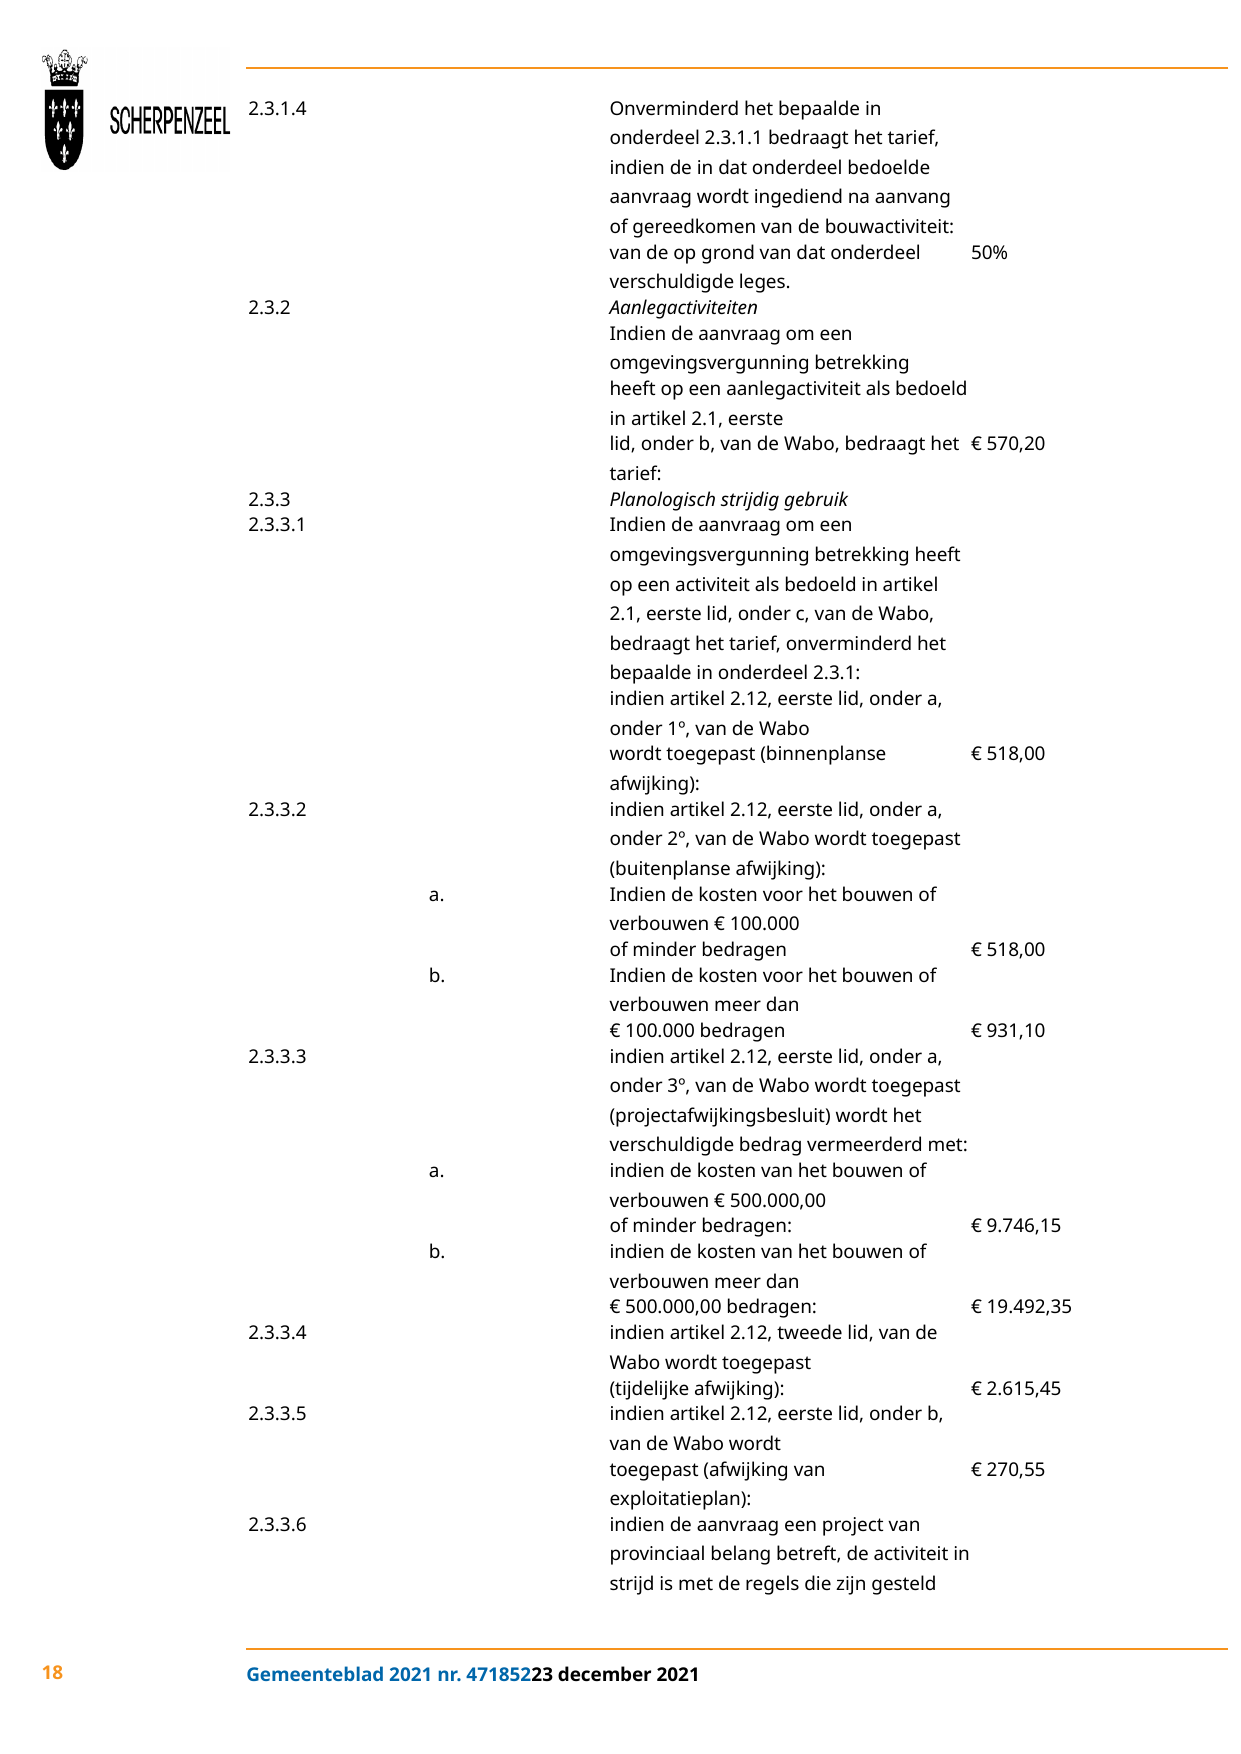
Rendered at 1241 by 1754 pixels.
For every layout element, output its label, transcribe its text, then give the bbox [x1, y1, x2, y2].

table_cell € 9.746,15 [971, 1213, 1152, 1238]
table_cell [248, 685, 429, 741]
table_cell [971, 486, 1152, 512]
table_cell [429, 1511, 609, 1596]
table_cell [248, 1294, 429, 1319]
table_cell [429, 431, 609, 486]
table_cell [429, 1213, 609, 1238]
table_cell indien artikel 2.12, tweede lid, van de Wabo wordt toegepast [609, 1319, 971, 1375]
table_cell € 2.615,45 [971, 1375, 1152, 1400]
table_cell [429, 936, 609, 962]
table_cell [248, 1017, 429, 1043]
table_cell van de op grond van dat onderdeel verschuldigde leges. [609, 239, 971, 294]
table_cell [971, 1400, 1152, 1456]
table_cell Indien de aanvraag om een omgevingsvergunning betrekking heeft op een activiteit als bedoeld in artikel 2.1, eerste lid, onder c, van de Wabo, bedraagt het tarief, onverminderd het bepaalde in onderdeel 2.3.1: [609, 512, 971, 685]
table_cell 2.3.3.2 [248, 796, 429, 881]
table_cell Indien de kosten voor het bouwen of verbouwen € 100.000 [609, 881, 971, 936]
table_cell [429, 796, 609, 881]
table_cell 2.3.3.5 [248, 1400, 429, 1456]
table_cell [429, 1456, 609, 1511]
table_cell 2.3.3.4 [248, 1319, 429, 1375]
table_cell 2.3.3.6 [248, 1511, 429, 1596]
table_cell 2.3.1.4 [248, 95, 429, 239]
table_cell indien de aanvraag een project van provinciaal belang betreft, de activiteit in strijd is met de regels die zijn gesteld [609, 1511, 971, 1596]
table_cell € 931,10 [971, 1017, 1152, 1043]
table_cell [429, 1319, 609, 1375]
table_cell [429, 1017, 609, 1043]
table_cell [971, 1043, 1152, 1157]
table_cell [248, 1213, 429, 1238]
table_cell [248, 375, 429, 431]
table_cell a. [429, 1157, 609, 1213]
table_cell [429, 486, 609, 512]
table_cell [429, 294, 609, 320]
table_cell [971, 320, 1152, 375]
table_cell indien artikel 2.12, eerste lid, onder a, onder 3º, van de Wabo wordt toegepast (projectafwijkingsbesluit) wordt het verschuldigde bedrag vermeerderd met: [609, 1043, 971, 1157]
table_cell a. [429, 881, 609, 936]
table_cell € 500.000,00 bedragen: [609, 1294, 971, 1319]
table_cell [429, 95, 609, 239]
table_cell [429, 1294, 609, 1319]
table_cell € 518,00 [971, 936, 1152, 962]
table_cell [248, 1157, 429, 1213]
table_cell Indien de aanvraag om een omgevingsvergunning betrekking [609, 320, 971, 375]
table_cell [971, 294, 1152, 320]
table_cell Aanlegactiviteiten [609, 294, 971, 320]
table_cell wordt toegepast (binnenplanse afwijking): [609, 741, 971, 796]
table_cell [429, 375, 609, 431]
table_cell [971, 1157, 1152, 1213]
table_cell b. [429, 962, 609, 1017]
table_cell € 19.492,35 [971, 1294, 1152, 1319]
table_cell toegepast (afwijking van exploitatieplan): [609, 1456, 971, 1511]
table_cell Planologisch strijdig gebruik [609, 486, 971, 512]
table_cell [248, 881, 429, 936]
table_cell [971, 375, 1152, 431]
table_cell [248, 936, 429, 962]
table_cell heeft op een aanlegactiviteit als bedoeld in artikel 2.1, eerste [609, 375, 971, 431]
table_cell € 518,00 [971, 741, 1152, 796]
table_cell [429, 239, 609, 294]
picture [41, 47, 231, 172]
table_cell [429, 741, 609, 796]
table_cell indien de kosten van het bouwen of verbouwen € 500.000,00 [609, 1157, 971, 1213]
table_cell [971, 95, 1152, 239]
table_cell [971, 1238, 1152, 1294]
table_cell € 100.000 bedragen [609, 1017, 971, 1043]
table_cell indien de kosten van het bouwen of verbouwen meer dan [609, 1238, 971, 1294]
table_cell b. [429, 1238, 609, 1294]
table_cell of minder bedragen: [609, 1213, 971, 1238]
table_cell [248, 239, 429, 294]
table_cell 50% [971, 239, 1152, 294]
table_cell [971, 1511, 1152, 1596]
table_cell [248, 1456, 429, 1511]
table_cell of minder bedragen [609, 936, 971, 962]
table_cell [429, 512, 609, 685]
table_cell [971, 962, 1152, 1017]
table_cell [971, 796, 1152, 881]
table_cell € 270,55 [971, 1456, 1152, 1511]
table_cell [429, 1400, 609, 1456]
table_cell 2.3.3.1 [248, 512, 429, 685]
table_cell [971, 685, 1152, 741]
table_cell [429, 1043, 609, 1157]
table_cell [248, 320, 429, 375]
table_cell [248, 431, 429, 486]
table_cell [971, 881, 1152, 936]
table_cell lid, onder b, van de Wabo, bedraagt het tarief: [609, 431, 971, 486]
table_cell [248, 741, 429, 796]
table_cell indien artikel 2.12, eerste lid, onder a, onder 2º, van de Wabo wordt toegepast (buitenplanse afwijking): [609, 796, 971, 881]
table_cell 2.3.2 [248, 294, 429, 320]
table_cell Onverminderd het bepaalde in onderdeel 2.3.1.1 bedraagt het tarief, indien de in dat onderdeel bedoelde aanvraag wordt ingediend na aanvang of gereedkomen van de bouwactiviteit: [609, 95, 971, 239]
table_cell € 570,20 [971, 431, 1152, 486]
table_cell [971, 512, 1152, 685]
table_cell (tijdelijke afwijking): [609, 1375, 971, 1400]
table_cell Indien de kosten voor het bouwen of verbouwen meer dan [609, 962, 971, 1017]
table_cell [248, 1375, 429, 1400]
table_cell [248, 962, 429, 1017]
table_cell 2.3.3.3 [248, 1043, 429, 1157]
table_cell [429, 320, 609, 375]
table_cell indien artikel 2.12, eerste lid, onder b, van de Wabo wordt [609, 1400, 971, 1456]
table_cell [248, 1238, 429, 1294]
table_cell [429, 1375, 609, 1400]
table_cell [429, 685, 609, 741]
table_cell [971, 1319, 1152, 1375]
table_cell indien artikel 2.12, eerste lid, onder a, onder 1º, van de Wabo [609, 685, 971, 741]
table_cell 2.3.3 [248, 486, 429, 512]
